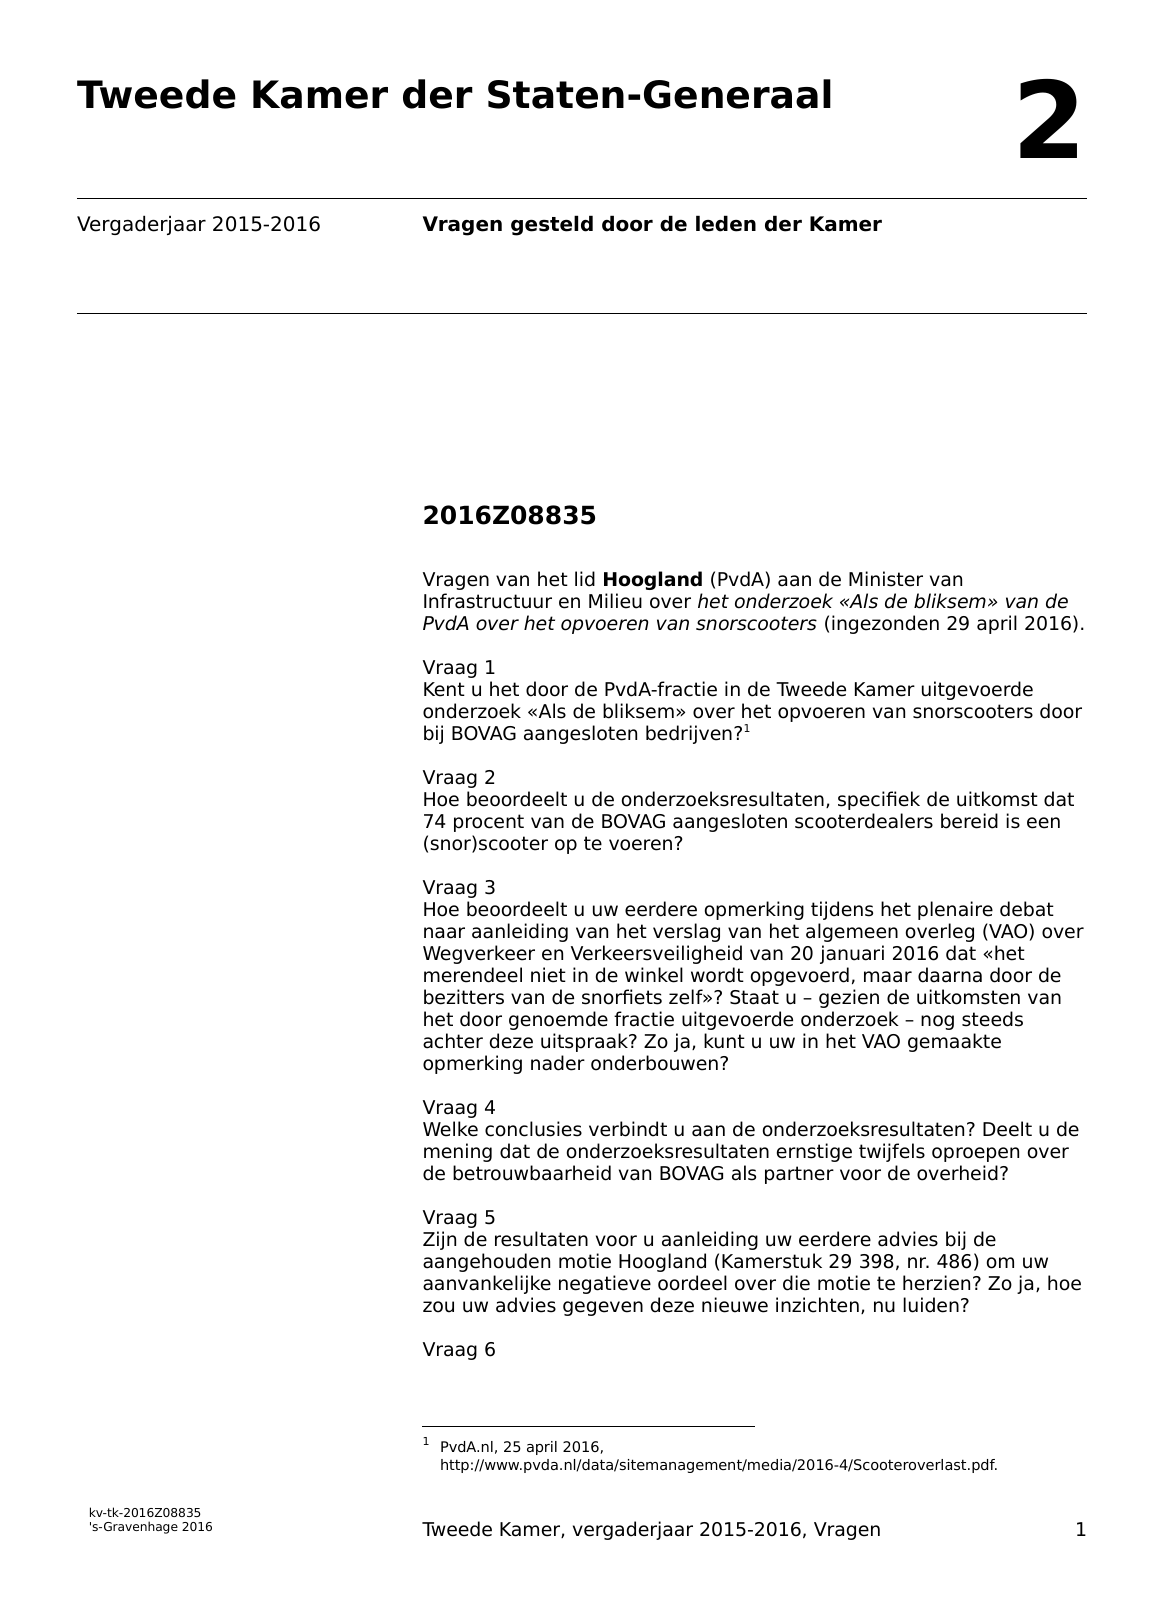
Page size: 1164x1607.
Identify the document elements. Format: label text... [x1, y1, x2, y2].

table_header 2 [886, 59, 1087, 198]
text Vraag 3 [422, 877, 1087, 899]
text 2016Z08835 [422, 501, 1087, 531]
text Hoe beoordeelt u uw eerdere opmerking tijdens het plenaire debat naar aanleiding van het verslag van het algemeen overleg (VAO) over Wegverkeer en Verkeersveiligheid van 20 januari 2016 dat «het merendeel niet in de winkel wordt opgevoerd, maar daarna door de bezitters van de snorfiets zelf»? Staat u – gezien de uitkomsten van het door genoemde fractie uitgevoerde onderzoek – nog steeds achter deze uitspraak? Zo ja, kunt u uw in het VAO gemaakte opmerking nader onderbouwen? [422, 899, 1087, 1075]
text Welke conclusies verbindt u aan de onderzoeksresultaten? Deelt u de mening dat de onderzoeksresultaten ernstige twijfels oproepen over de betrouwbaarheid van BOVAG als partner voor de overheid? [422, 1119, 1087, 1185]
text Vraag 4 [422, 1097, 1087, 1119]
text Vraag 1 [422, 657, 1087, 679]
text Vraag 6 [422, 1339, 1087, 1361]
table_cell Vergaderjaar 2015-2016 [77, 199, 422, 313]
text PvdA.nl, 25 april 2016, http://www.pvda.nl/data/sitemanagement/media/2016-4/Scooteroverlast.pdf. [422, 1435, 1087, 1474]
text Zijn de resultaten voor u aanleiding uw eerdere advies bij de aangehouden motie Hoogland (Kamerstuk 29 398, nr. 486) om uw aanvankelijke negatieve oordeel over die motie te herzien? Zo ja, hoe zou uw advies gegeven deze nieuwe inzichten, nu luiden? [422, 1229, 1087, 1317]
text kv-tk-2016Z08835 [88, 1506, 323, 1520]
table_cell Vragen gesteld door de leden der Kamer [422, 199, 1087, 313]
text Kent u het door de PvdA-fractie in de Tweede Kamer uitgevoerde onderzoek «Als de bliksem» over het opvoeren van snorscooters door bij BOVAG aangesloten bedrijven? [422, 679, 1087, 745]
text Vragen van het lid Hoogland (PvdA) aan de Minister van Infrastructuur en Milieu over het onderzoek «Als de bliksem» van de PvdA over het opvoeren van snorscooters (ingezonden 29 april 2016). [422, 569, 1087, 635]
text Hoe beoordeelt u de onderzoeksresultaten, specifiek de uitkomst dat 74 procent van de BOVAG aangesloten scooterdealers bereid is een (snor)scooter op te voeren? [422, 789, 1087, 855]
text Vraag 2 [422, 767, 1087, 789]
table_header Tweede Kamer der Staten-Generaal [77, 59, 886, 198]
text Vraag 5 [422, 1207, 1087, 1229]
text 's-Gravenhage 2016 [88, 1520, 323, 1534]
